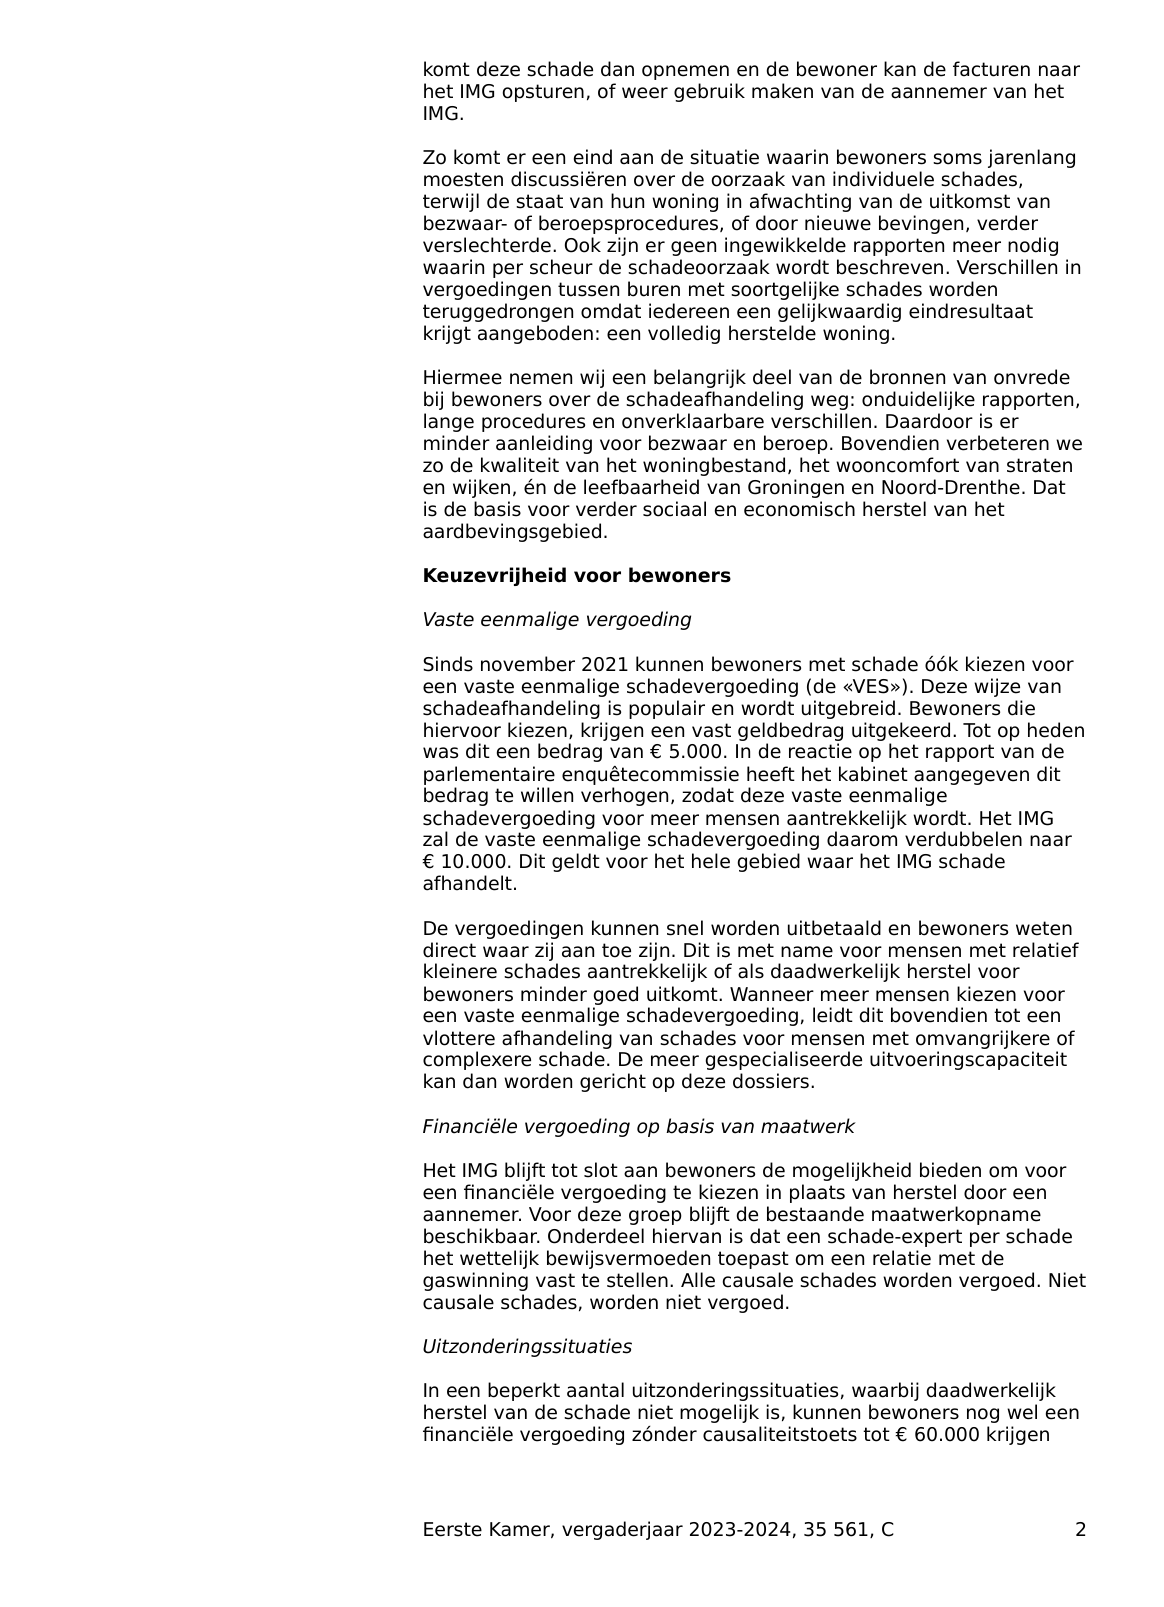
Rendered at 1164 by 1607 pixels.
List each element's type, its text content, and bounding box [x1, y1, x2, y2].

text Sinds november 2021 kunnen bewoners met schade óók kiezen voor een vaste eenmalige schadevergoeding (de «VES»). Deze wijze van schadeafhandeling is populair en wordt uitgebreid. Bewoners die hiervoor kiezen, krijgen een vast geldbedrag uitgekeerd. Tot op heden was dit een bedrag van € 5.000. In de reactie op het rapport van de parlementaire enquêtecommissie heeft het kabinet aangegeven dit bedrag te willen verhogen, zodat deze vaste eenmalige schadevergoeding voor meer mensen aantrekkelijk wordt. Het IMG zal de vaste eenmalige schadevergoeding daarom verdubbelen naar € 10.000. Dit geldt voor het hele gebied waar het IMG schade afhandelt. [422, 653, 1087, 895]
subtitle Uitzonderingssituaties [422, 1336, 1087, 1358]
text Het IMG blijft tot slot aan bewoners de mogelijkheid bieden om voor een financiële vergoeding te kiezen in plaats van herstel door een aannemer. Voor deze groep blijft de bestaande maatwerkopname beschikbaar. Onderdeel hiervan is dat een schade-expert per schade het wettelijk bewijsvermoeden toepast om een relatie met de gaswinning vast te stellen. Alle causale schades worden vergoed. Niet causale schades, worden niet vergoed. [422, 1160, 1087, 1313]
text In een beperkt aantal uitzonderingssituaties, waarbij daadwerkelijk herstel van de schade niet mogelijk is, kunnen bewoners nog wel een financiële vergoeding zónder causaliteitstoets tot € 60.000 krijgen [422, 1380, 1087, 1446]
text komt deze schade dan opnemen en de bewoner kan de facturen naar het IMG opsturen, of weer gebruik maken van de aannemer van het IMG. [422, 59, 1087, 125]
subtitle Keuzevrijheid voor bewoners [422, 565, 1087, 587]
text Zo komt er een eind aan de situatie waarin bewoners soms jarenlang moesten discussiëren over de oorzaak van individuele schades, terwijl de staat van hun woning in afwachting van de uitkomst van bezwaar- of beroepsprocedures, of door nieuwe bevingen, verder verslechterde. Ook zijn er geen ingewikkelde rapporten meer nodig waarin per scheur de schadeoorzaak wordt beschreven. Verschillen in vergoedingen tussen buren met soortgelijke schades worden teruggedrongen omdat iedereen een gelijkwaardig eindresultaat krijgt aangeboden: een volledig herstelde woning. [422, 147, 1087, 345]
text De vergoedingen kunnen snel worden uitbetaald en bewoners weten direct waar zij aan toe zijn. Dit is met name voor mensen met relatief kleinere schades aantrekkelijk of als daadwerkelijk herstel voor bewoners minder goed uitkomt. Wanneer meer mensen kiezen voor een vaste eenmalige schadevergoeding, leidt dit bovendien tot een vlottere afhandeling van schades voor mensen met omvangrijkere of complexere schade. De meer gespecialiseerde uitvoeringscapaciteit kan dan worden gericht op deze dossiers. [422, 917, 1087, 1093]
subtitle Financiële vergoeding op basis van maatwerk [422, 1116, 1087, 1137]
text Hiermee nemen wij een belangrijk deel van de bronnen van onvrede bij bewoners over de schadeafhandeling weg: onduidelijke rapporten, lange procedures en onverklaarbare verschillen. Daardoor is er minder aanleiding voor bezwaar en beroep. Bovendien verbeteren we zo de kwaliteit van het woningbestand, het wooncomfort van straten en wijken, én de leefbaarheid van Groningen en Noord-Drenthe. Dat is de basis voor verder sociaal en economisch herstel van het aardbevingsgebied. [422, 367, 1087, 543]
subtitle Vaste eenmalige vergoeding [422, 609, 1087, 631]
